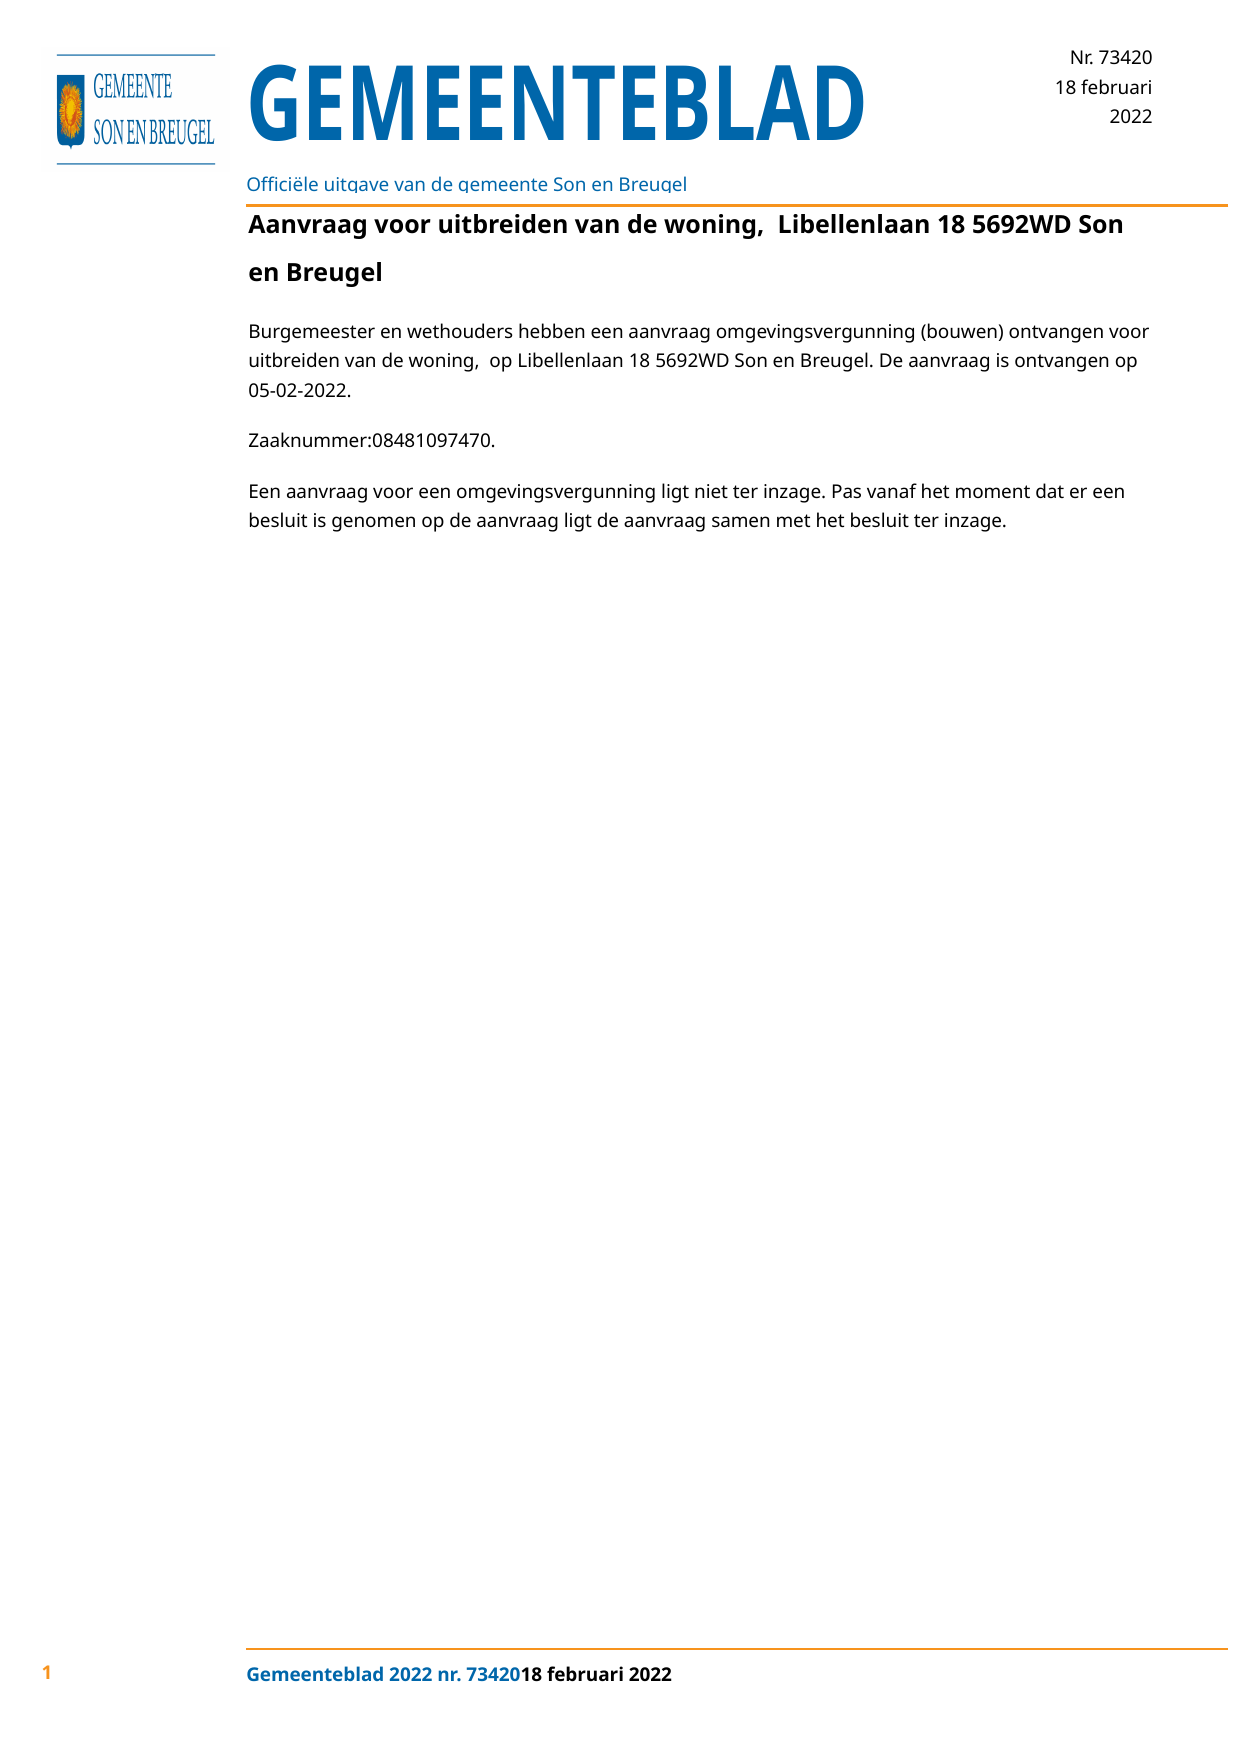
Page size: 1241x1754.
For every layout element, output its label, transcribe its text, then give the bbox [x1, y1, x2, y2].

picture [41, 47, 231, 172]
text Een aanvraag voor een omgevingsvergunning ligt niet ter inzage. Pas vanaf het moment dat er een besluit is genomen op de aanvraag ligt de aanvraag samen met het besluit ter inzage. [248, 478, 1152, 533]
text Aanvraag voor uitbreiden van de woning, Libellenlaan 18 5692WD Son en Breugel [248, 207, 1152, 288]
text Zaaknummer:08481097470. [248, 427, 1152, 453]
text Burgemeester en wethouders hebben een aanvraag omgevingsvergunning (bouwen) ontvangen voor uitbreiden van de woning, op Libellenlaan 18 5692WD Son en Breugel. De aanvraag is ontvangen op 05-02-2022. [248, 318, 1152, 403]
